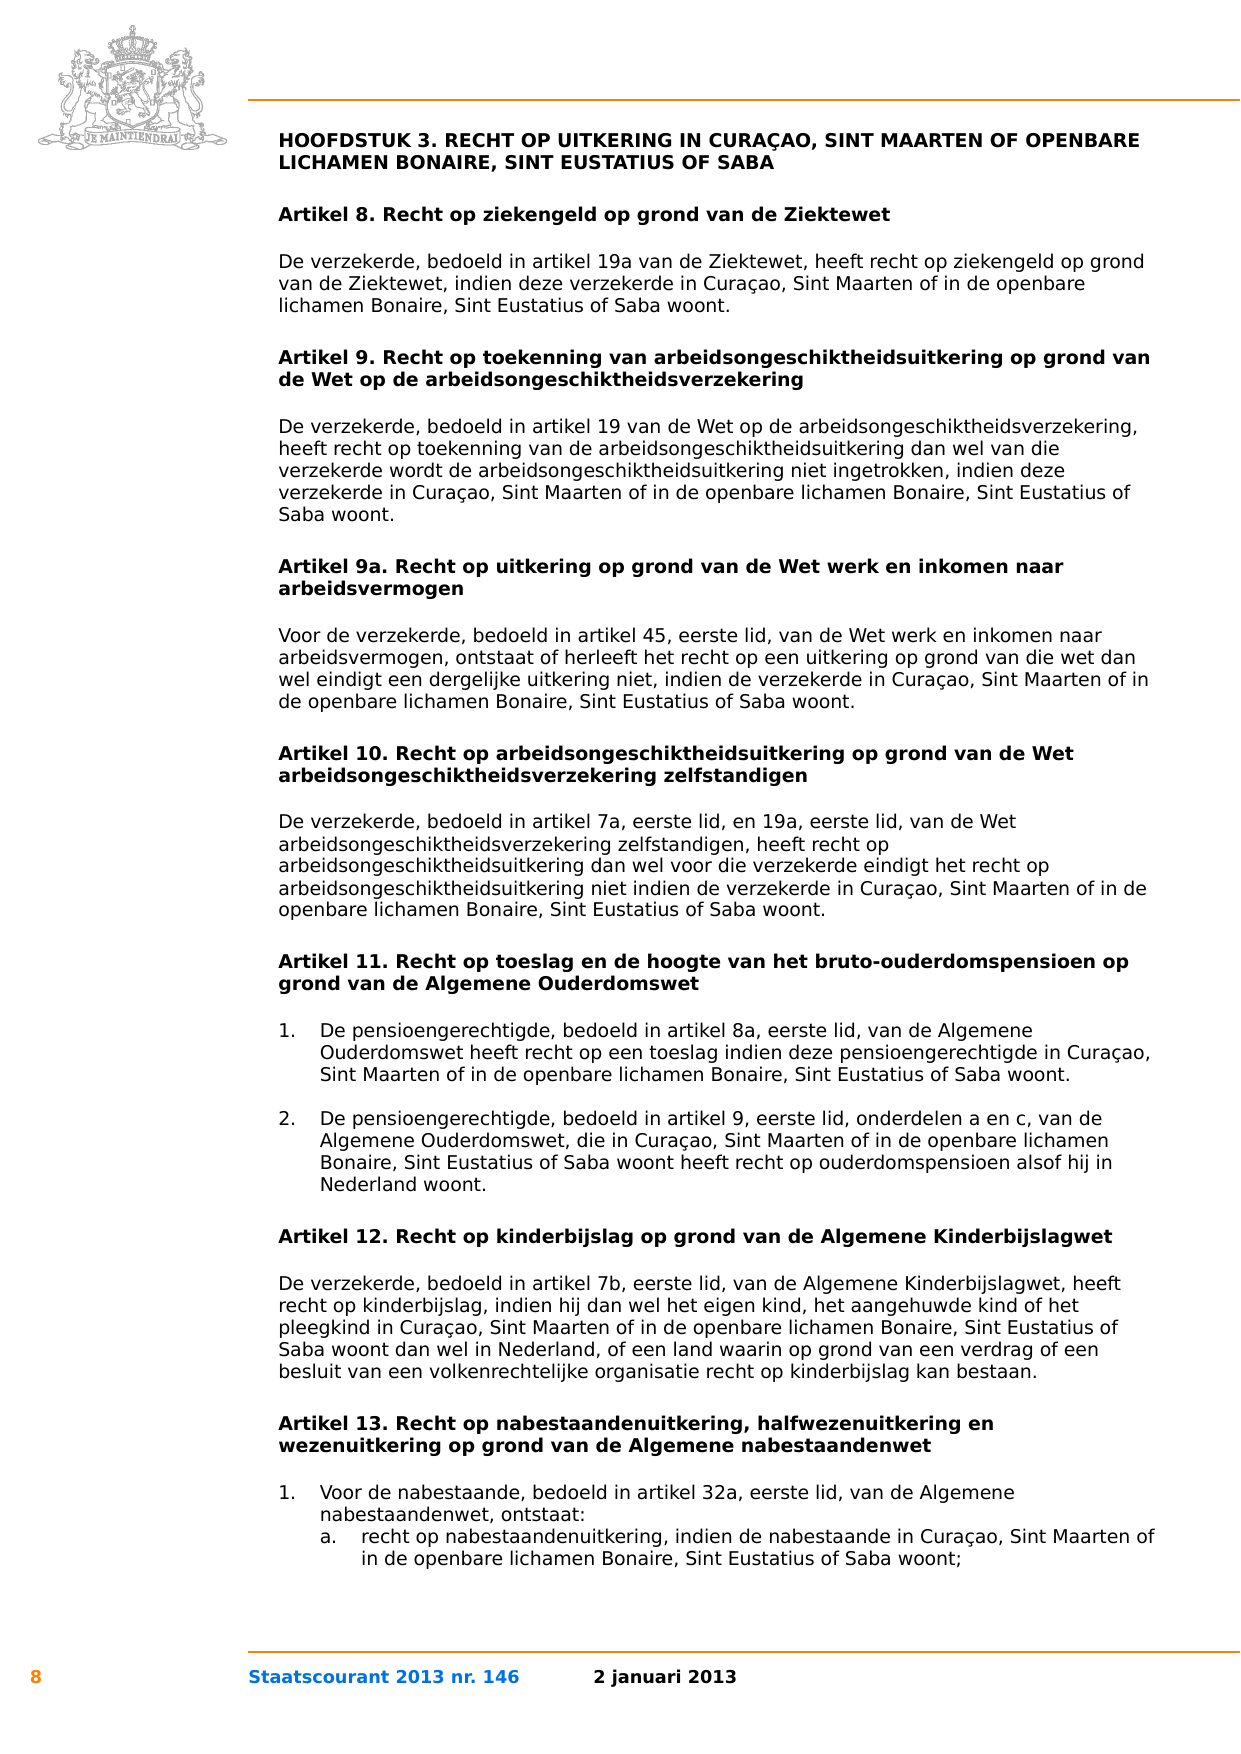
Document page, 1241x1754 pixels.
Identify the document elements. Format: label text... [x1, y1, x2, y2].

subtitle Artikel 13. Recht op nabestaandenuitkering, halfwezenuitkering en wezenuitkering op grond van de Algemene nabestaandenwet [278, 1413, 1163, 1457]
text 1. Voor de nabestaande, bedoeld in artikel 32a, eerste lid, van de Algemene nabestaandenwet, ontstaat: [278, 1482, 1163, 1526]
text De verzekerde, bedoeld in artikel 19 van de Wet op de arbeidsongeschiktheidsverzekering, heeft recht op toekenning van de arbeidsongeschiktheidsuitkering dan wel van die verzekerde wordt de arbeidsongeschiktheidsuitkering niet ingetrokken, indien deze verzekerde in Curaçao, Sint Maarten of in de openbare lichamen Bonaire, Sint Eustatius of Saba woont. [278, 416, 1163, 526]
subtitle Artikel 8. Recht op ziekengeld op grond van de Ziektewet [278, 204, 1163, 226]
subtitle HOOFDSTUK 3. RECHT OP UITKERING IN CURAÇAO, SINT MAARTEN OF OPENBARE LICHAMEN BONAIRE, SINT EUSTATIUS OF SABA [278, 130, 1163, 174]
subtitle Artikel 9a. Recht op uitkering op grond van de Wet werk en inkomen naar arbeidsvermogen [278, 556, 1163, 599]
text Voor de verzekerde, bedoeld in artikel 45, eerste lid, van de Wet werk en inkomen naar arbeidsvermogen, ontstaat of herleeft het recht op een uitkering op grond van die wet dan wel eindigt een dergelijke uitkering niet, indien de verzekerde in Curaçao, Sint Maarten of in de openbare lichamen Bonaire, Sint Eustatius of Saba woont. [278, 624, 1163, 712]
subtitle Artikel 9. Recht op toekenning van arbeidsongeschiktheidsuitkering op grond van de Wet op de arbeidsongeschiktheidsverzekering [278, 347, 1163, 391]
text De verzekerde, bedoeld in artikel 7a, eerste lid, en 19a, eerste lid, van de Wet arbeidsongeschiktheidsverzekering zelfstandigen, heeft recht op arbeidsongeschiktheidsuitkering dan wel voor die verzekerde eindigt het recht op arbeidsongeschiktheidsuitkering niet indien de verzekerde in Curaçao, Sint Maarten of in de openbare lichamen Bonaire, Sint Eustatius of Saba woont. [278, 811, 1163, 921]
subtitle Artikel 10. Recht op arbeidsongeschiktheidsuitkering op grond van de Wet arbeidsongeschiktheidsverzekering zelfstandigen [278, 742, 1163, 786]
text De verzekerde, bedoeld in artikel 19a van de Ziektewet, heeft recht op ziekengeld op grond van de Ziektewet, indien deze verzekerde in Curaçao, Sint Maarten of in de openbare lichamen Bonaire, Sint Eustatius of Saba woont. [278, 251, 1163, 317]
text a. recht op nabestaandenuitkering, indien de nabestaande in Curaçao, Sint Maarten of in de openbare lichamen Bonaire, Sint Eustatius of Saba woont; [319, 1526, 1163, 1570]
subtitle Artikel 11. Recht op toeslag en de hoogte van het bruto-ouderdomspensioen op grond van de Algemene Ouderdomswet [278, 951, 1163, 995]
picture [38, 25, 227, 150]
text De verzekerde, bedoeld in artikel 7b, eerste lid, van de Algemene Kinderbijslagwet, heeft recht op kinderbijslag, indien hij dan wel het eigen kind, het aangehuwde kind of het pleegkind in Curaçao, Sint Maarten of in de openbare lichamen Bonaire, Sint Eustatius of Saba woont dan wel in Nederland, of een land waarin op grond van een verdrag of een besluit van een volkenrechtelijke organisatie recht op kinderbijslag kan bestaan. [278, 1273, 1163, 1383]
text 1. De pensioengerechtigde, bedoeld in artikel 8a, eerste lid, van de Algemene Ouderdomswet heeft recht op een toeslag indien deze pensioengerechtigde in Curaçao, Sint Maarten of in de openbare lichamen Bonaire, Sint Eustatius of Saba woont. [278, 1020, 1163, 1086]
subtitle Artikel 12. Recht op kinderbijslag op grond van de Algemene Kinderbijslagwet [278, 1226, 1163, 1248]
text 2. De pensioengerechtigde, bedoeld in artikel 9, eerste lid, onderdelen a en c, van de Algemene Ouderdomswet, die in Curaçao, Sint Maarten of in de openbare lichamen Bonaire, Sint Eustatius of Saba woont heeft recht op ouderdomspensioen alsof hij in Nederland woont. [278, 1108, 1163, 1196]
